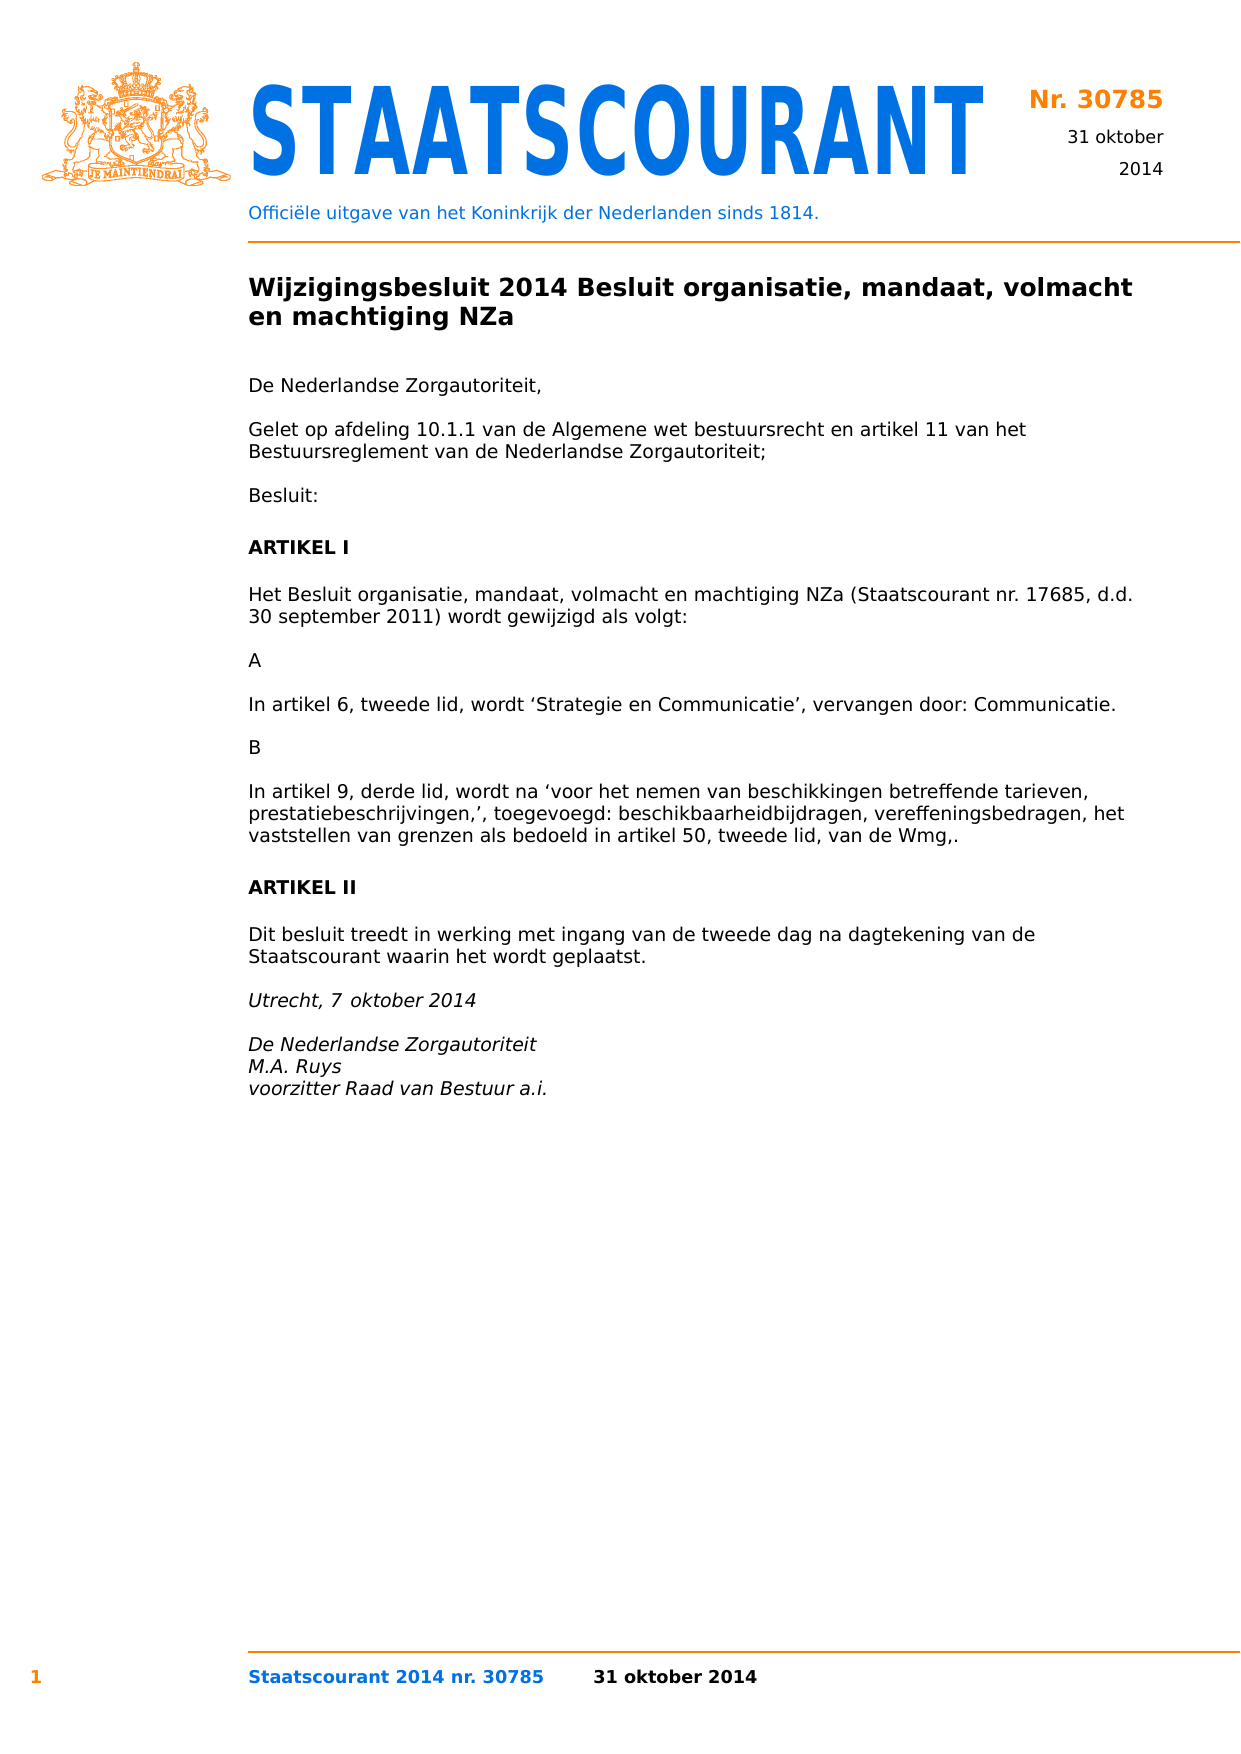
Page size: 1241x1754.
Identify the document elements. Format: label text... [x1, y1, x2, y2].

text Het Besluit organisatie, mandaat, volmacht en machtiging NZa (Staatscourant nr. 17685, d.d. 30 september 2011) wordt gewijzigd als volgt: [248, 584, 1163, 628]
subtitle Wijzigingsbesluit 2014 Besluit organisatie, mandaat, volmacht en machtiging NZa [248, 273, 1163, 331]
text Gelet op afdeling 10.1.1 van de Algemene wet bestuursrecht en artikel 11 van het Bestuursreglement van de Nederlandse Zorgautoriteit; [248, 419, 1163, 463]
text B [248, 737, 1163, 759]
text In artikel 9, derde lid, wordt na ‘voor het nemen van beschikkingen betreffende tarieven, prestatiebeschrijvingen,’, toegevoegd: beschikbaarheidbijdragen, vereffeningsbedragen, het vaststellen van grenzen als bedoeld in artikel 50, tweede lid, van de Wmg,. [248, 781, 1163, 847]
table_cell 31 oktober [998, 121, 1240, 153]
subtitle ARTIKEL II [248, 877, 1163, 899]
text De Nederlandse Zorgautoriteit, [248, 375, 1163, 397]
text Dit besluit treedt in werking met ingang van de tweede dag na dagtekening van de Staatscourant waarin het wordt geplaatst. [248, 924, 1163, 968]
table_header STAATSCOURANT [248, 62, 998, 203]
text Besluit: [248, 485, 1163, 507]
subtitle ARTIKEL I [248, 537, 1163, 559]
text Utrecht, 7 oktober 2014 [248, 990, 1163, 1012]
table_cell Officiële uitgave van het Koninkrijk der Nederlanden sinds 1814. [248, 203, 1240, 241]
table_header Nr. 30785 [998, 62, 1240, 121]
picture [41, 62, 231, 186]
text De Nederlandse Zorgautoriteit M.A. Ruys voorzitter Raad van Bestuur a.i. [248, 1034, 1163, 1100]
table_header [25, 62, 248, 241]
text In artikel 6, tweede lid, wordt ‘Strategie en Communicatie’, vervangen door: Communicatie. [248, 693, 1163, 715]
text A [248, 649, 1163, 672]
table_cell 2014 [998, 153, 1240, 203]
